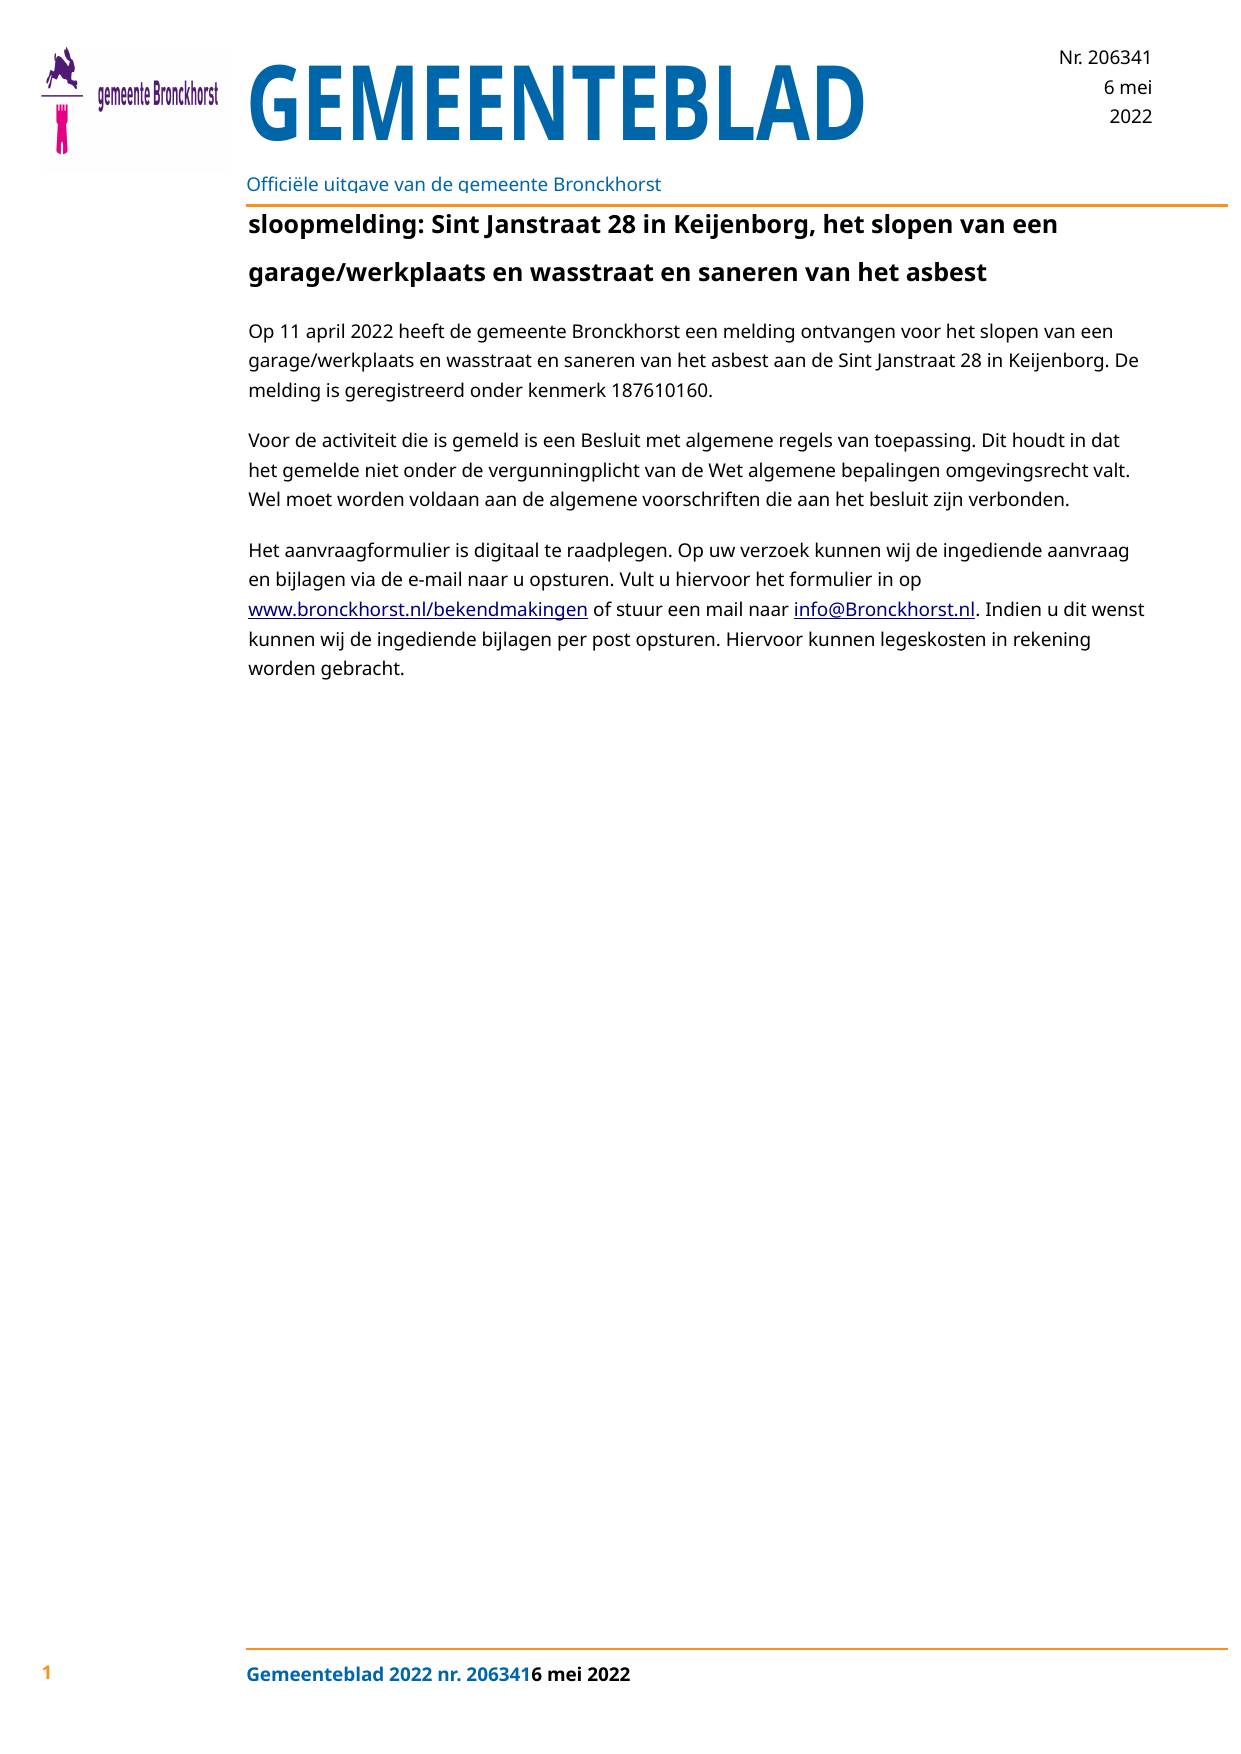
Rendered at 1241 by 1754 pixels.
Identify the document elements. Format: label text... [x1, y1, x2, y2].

picture [41, 47, 231, 172]
text sloopmelding: Sint Janstraat 28 in Keijenborg, het slopen van een garage/werkplaats en wasstraat en saneren van het asbest [248, 207, 1152, 288]
text Op 11 april 2022 heeft de gemeente Bronckhorst een melding ontvangen voor het slopen van een garage/werkplaats en wasstraat en saneren van het asbest aan de Sint Janstraat 28 in Keijenborg. De melding is geregistreerd onder kenmerk 187610160. [248, 318, 1152, 403]
text Voor de activiteit die is gemeld is een Besluit met algemene regels van toepassing. Dit houdt in dat het gemelde niet onder de vergunningplicht van de Wet algemene bepalingen omgevingsrecht valt. Wel moet worden voldaan aan de algemene voorschriften die aan het besluit zijn verbonden. [248, 427, 1152, 512]
text Het aanvraagformulier is digitaal te raadplegen. Op uw verzoek kunnen wij de ingediende aanvraag en bijlagen via de e-mail naar u opsturen. Vult u hiervoor het formulier in op www.bronckhorst.nl/bekendmakingen of stuur een mail naar info@Bronckhorst.nl. Indien u dit wenst kunnen wij de ingediende bijlagen per post opsturen. Hiervoor kunnen legeskosten in rekening worden gebracht. [248, 537, 1152, 681]
